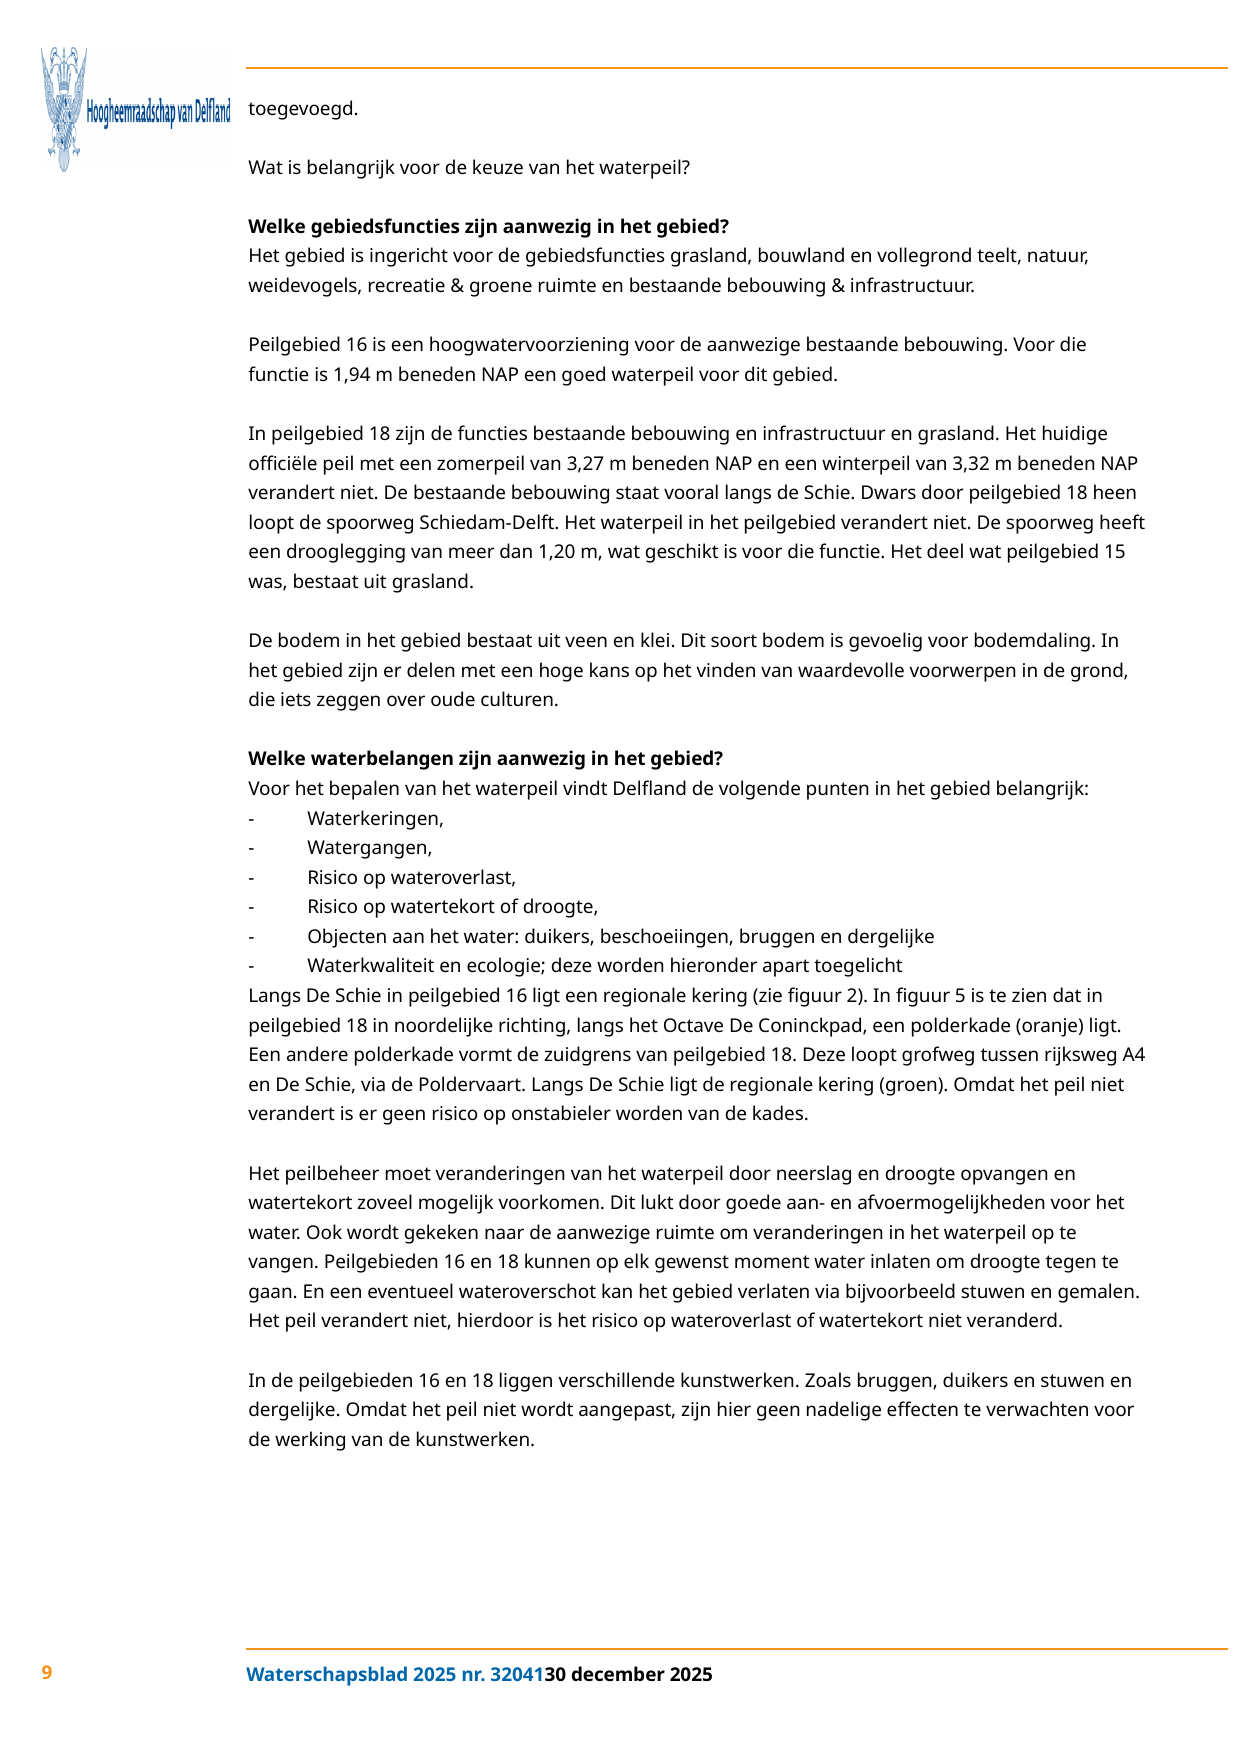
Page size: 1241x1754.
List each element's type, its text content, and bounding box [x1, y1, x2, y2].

text Langs De Schie in peilgebied 16 ligt een regionale kering (zie figuur 2). In figuur 5 is te zien dat in peilgebied 18 in noordelijke richting, langs het Octave De Coninckpad, een polderkade (oranje) ligt. Een andere polderkade vormt de zuidgrens van peilgebied 18. Deze loopt grofweg tussen rijksweg A4 en De Schie, via de Poldervaart. Langs De Schie ligt de regionale kering (groen). Omdat het peil niet verandert is er geen risico op onstabieler worden van de kades. [248, 982, 1152, 1126]
list Objecten aan het water: duikers, beschoeiingen, bruggen en dergelijke [248, 923, 1152, 949]
text Welke gebiedsfuncties zijn aanwezig in het gebied? [248, 213, 1152, 239]
text Welke waterbelangen zijn aanwezig in het gebied? [248, 746, 1152, 771]
list Watergangen, [248, 834, 1152, 860]
text Peilgebied 16 is een hoogwatervoorziening voor de aanwezige bestaande bebouwing. Voor die functie is 1,94 m beneden NAP een goed waterpeil voor dit gebied. [248, 331, 1152, 387]
list Risico op wateroverlast, [248, 864, 1152, 890]
text In de peilgebieden 16 en 18 liggen verschillende kunstwerken. Zoals bruggen, duikers en stuwen en dergelijke. Omdat het peil niet wordt aangepast, zijn hier geen nadelige effecten te verwachten voor de werking van de kunstwerken. [248, 1367, 1152, 1452]
text De bodem in het gebied bestaat uit veen en klei. Dit soort bodem is gevoelig voor bodemdaling. In het gebied zijn er delen met een hoge kans op het vinden van waardevolle voorwerpen in de grond, die iets zeggen over oude culturen. [248, 627, 1152, 712]
picture [41, 47, 231, 172]
text Het gebied is ingericht voor de gebiedsfuncties grasland, bouwland en vollegrond teelt, natuur, weidevogels, recreatie & groene ruimte en bestaande bebouwing & infrastructuur. [248, 243, 1152, 298]
list Risico op watertekort of droogte, [248, 893, 1152, 919]
text Het peilbeheer moet veranderingen van het waterpeil door neerslag en droogte opvangen en watertekort zoveel mogelijk voorkomen. Dit lukt door goede aan- en afvoermogelijkheden voor het water. Ook wordt gekeken naar de aanwezige ruimte om veranderingen in het waterpeil op te vangen. Peilgebieden 16 en 18 kunnen op elk gewenst moment water inlaten om droogte tegen te gaan. En een eventueel wateroverschot kan het gebied verlaten via bijvoorbeeld stuwen en gemalen. Het peil verandert niet, hierdoor is het risico op wateroverlast of watertekort niet veranderd. [248, 1160, 1152, 1333]
list Waterkeringen, [248, 805, 1152, 831]
text Wat is belangrijk voor de keuze van het waterpeil? [248, 154, 1152, 180]
text Voor het bepalen van het waterpeil vindt Delfland de volgende punten in het gebied belangrijk: [248, 775, 1152, 801]
text In peilgebied 18 zijn de functies bestaande bebouwing en infrastructuur en grasland. Het huidige officiële peil met een zomerpeil van 3,27 m beneden NAP en een winterpeil van 3,32 m beneden NAP verandert niet. De bestaande bebouwing staat vooral langs de Schie. Dwars door peilgebied 18 heen loopt de spoorweg Schiedam-Delft. Het waterpeil in het peilgebied verandert niet. De spoorweg heeft een drooglegging van meer dan 1,20 m, wat geschikt is voor die functie. Het deel wat peilgebied 15 was, bestaat uit grasland. [248, 420, 1152, 594]
text toegevoegd. [248, 95, 1152, 121]
list Waterkwaliteit en ecologie; deze worden hieronder apart toegelicht [248, 953, 1152, 978]
